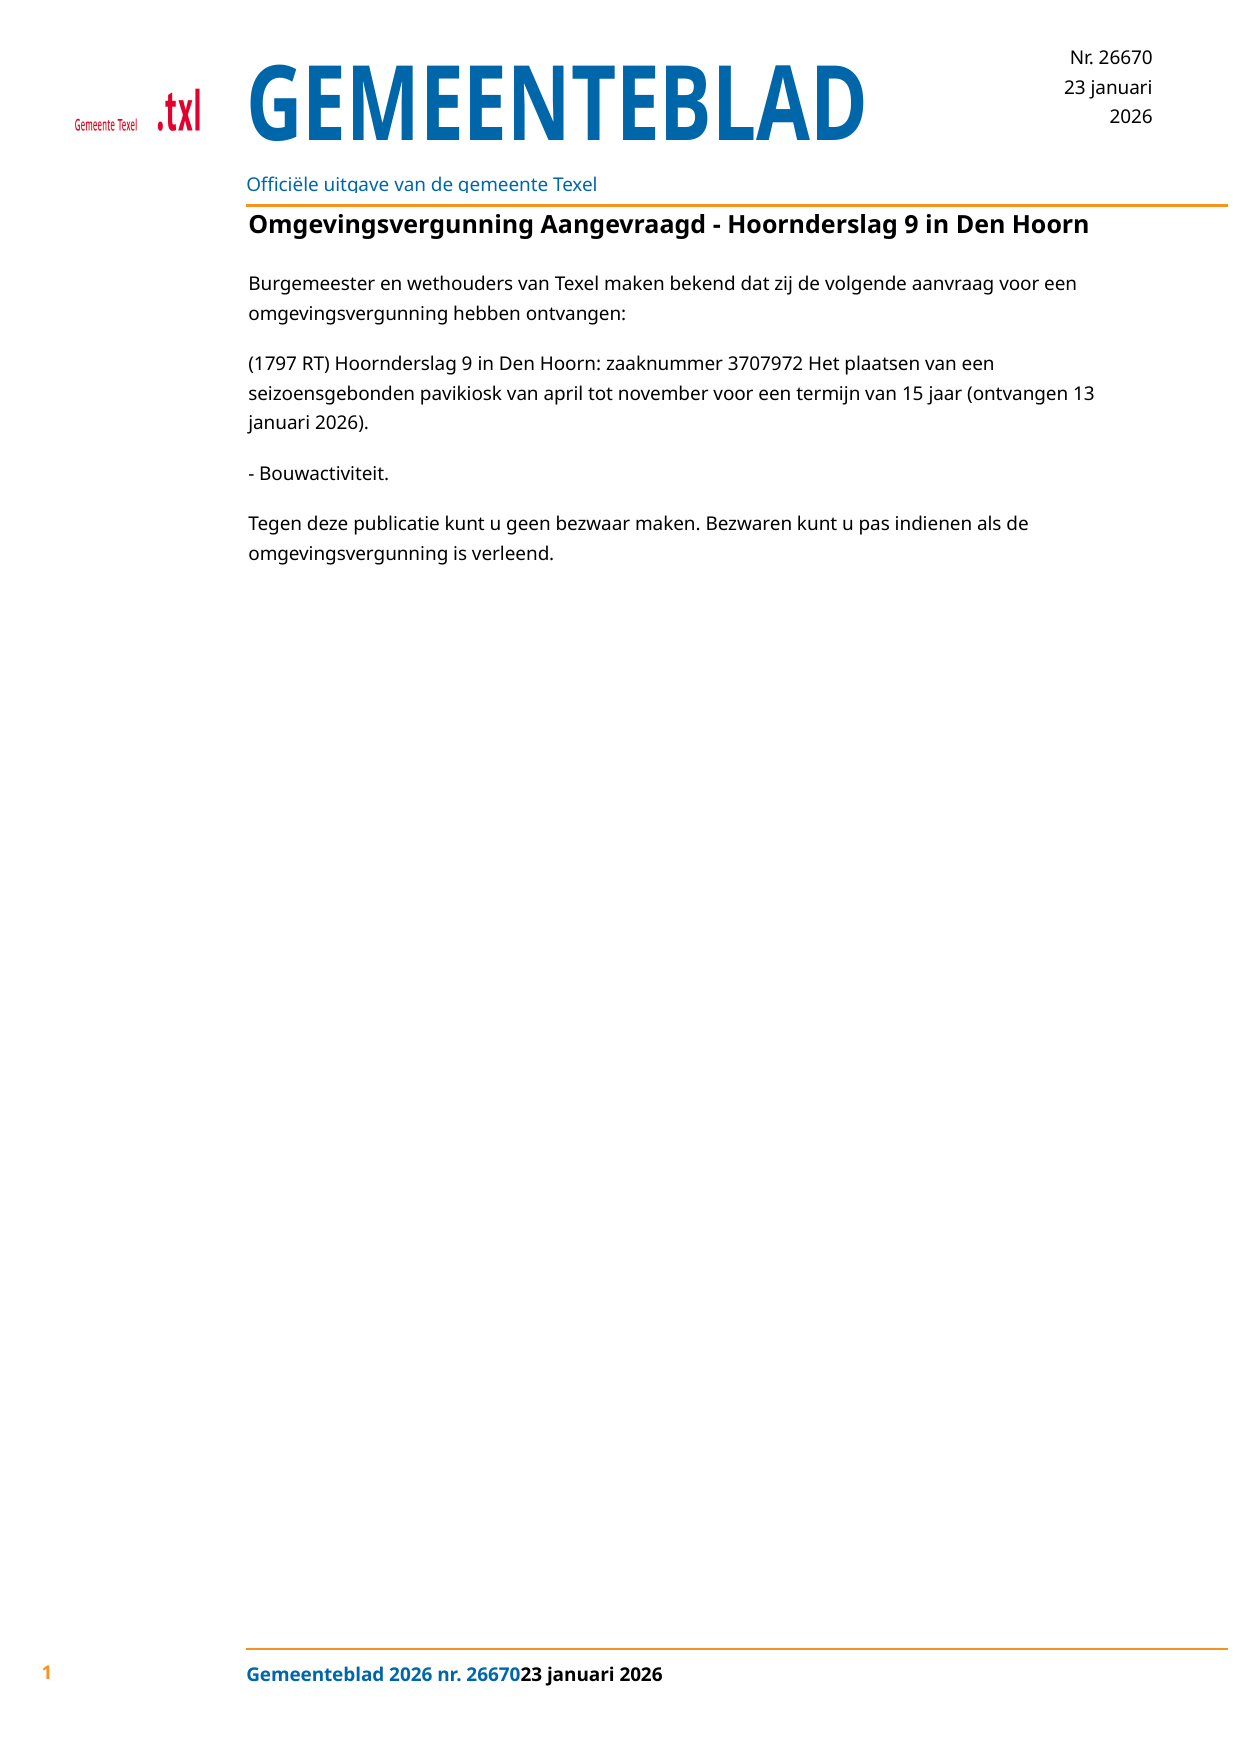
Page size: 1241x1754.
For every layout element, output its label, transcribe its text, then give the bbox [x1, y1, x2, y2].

text - Bouwactiviteit. [248, 460, 1152, 486]
text Burgemeester en wethouders van Texel maken bekend dat zij de volgende aanvraag voor een omgevingsvergunning hebben ontvangen: [248, 270, 1152, 326]
text (1797 RT) Hoornderslag 9 in Den Hoorn: zaaknummer 3707972 Het plaatsen van een seizoensgebonden pavikiosk van april tot november voor een termijn van 15 jaar (ontvangen 13 januari 2026). [248, 350, 1152, 435]
picture [41, 47, 231, 172]
text Omgevingsvergunning Aangevraagd - Hoornderslag 9 in Den Hoorn [248, 207, 1152, 241]
text Tegen deze publicatie kunt u geen bezwaar maken. Bezwaren kunt u pas indienen als de omgevingsvergunning is verleend. [248, 510, 1152, 566]
